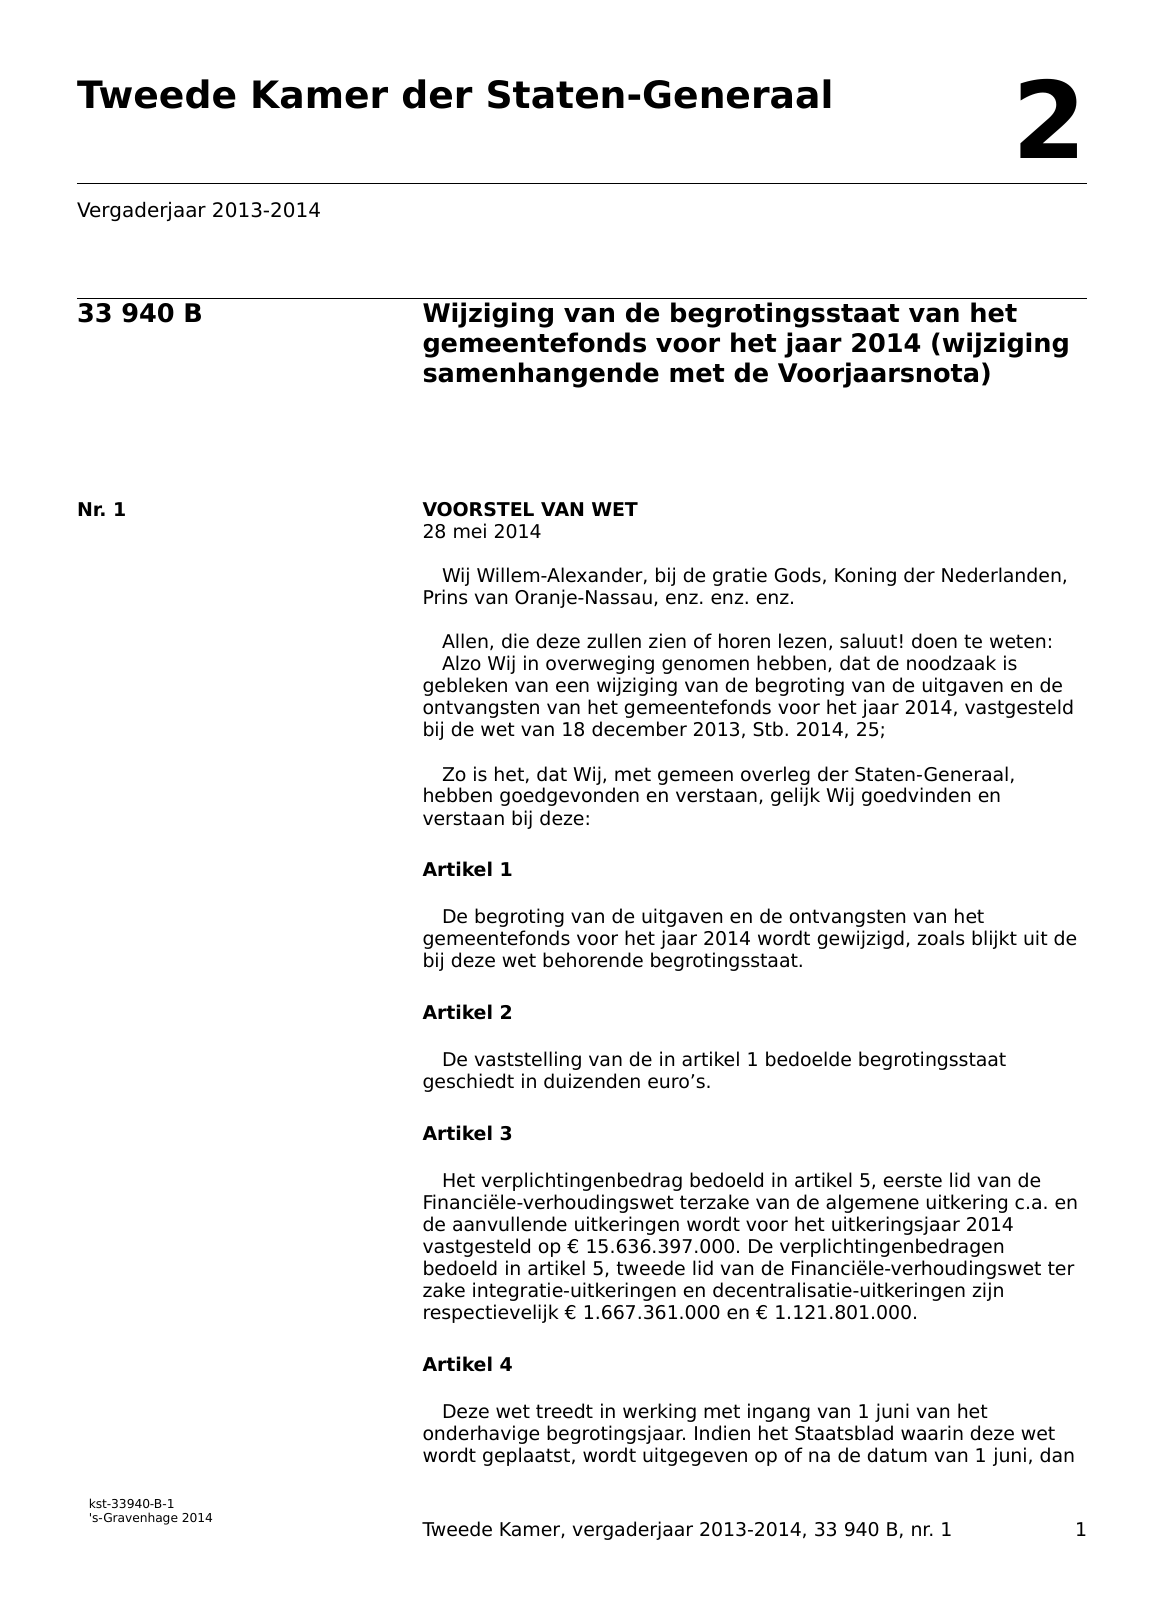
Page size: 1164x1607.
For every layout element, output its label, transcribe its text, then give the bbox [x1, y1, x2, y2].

text 's-Gravenhage 2014 [88, 1511, 323, 1525]
text Deze wet treedt in werking met ingang van 1 juni van het onderhavige begrotingsjaar. Indien het Staatsblad waarin deze wet wordt geplaatst, wordt uitgegeven op of na de datum van 1 juni, dan [422, 1401, 1087, 1467]
subtitle Artikel 2 [422, 1002, 1087, 1024]
subtitle 33 940 B Wijziging van de begrotingsstaat van het gemeentefonds voor het jaar 2014 (wijziging samenhangende met de Voorjaarsnota) [77, 299, 1087, 388]
text De vaststelling van de in artikel 1 bedoelde begrotingsstaat geschiedt in duizenden euro’s. [422, 1049, 1087, 1093]
subtitle Artikel 4 [422, 1354, 1087, 1376]
text Allen, die deze zullen zien of horen lezen, saluut! doen te weten: [422, 631, 1087, 653]
subtitle Nr. 1 VOORSTEL VAN WET [77, 499, 1087, 521]
subtitle Artikel 3 [422, 1123, 1087, 1145]
text 28 mei 2014 [422, 521, 1087, 543]
text De begroting van de uitgaven en de ontvangsten van het gemeentefonds voor het jaar 2014 wordt gewijzigd, zoals blijkt uit de bij deze wet behorende begrotingsstaat. [422, 906, 1087, 972]
text Het verplichtingenbedrag bedoeld in artikel 5, eerste lid van de Financiële-verhoudingswet terzake van de algemene uitkering c.a. en de aanvullende uitkeringen wordt voor het uitkeringsjaar 2014 vastgesteld op € 15.636.397.000. De verplichtingenbedragen bedoeld in artikel 5, tweede lid van de Financiële-verhoudingswet ter zake integratie-uitkeringen en decentralisatie-uitkeringen zijn respectievelijk € 1.667.361.000 en € 1.121.801.000. [422, 1170, 1087, 1324]
table_header 2 [886, 59, 1087, 183]
table_header Tweede Kamer der Staten-Generaal [77, 59, 886, 183]
text Wij Willem-Alexander, bij de gratie Gods, Koning der Nederlanden, Prins van Oranje-Nassau, enz. enz. enz. [422, 565, 1087, 609]
table_cell Vergaderjaar 2013-2014 [77, 184, 1087, 298]
text Alzo Wij in overweging genomen hebben, dat de noodzaak is gebleken van een wijziging van de begroting van de uitgaven en de ontvangsten van het gemeentefonds voor het jaar 2014, vastgesteld bij de wet van 18 december 2013, Stb. 2014, 25; [422, 653, 1087, 741]
subtitle Artikel 1 [422, 859, 1087, 881]
text kst-33940-B-1 [88, 1497, 323, 1511]
text Zo is het, dat Wij, met gemeen overleg der Staten-Generaal, hebben goedgevonden en verstaan, gelijk Wij goedvinden en verstaan bij deze: [422, 763, 1087, 829]
